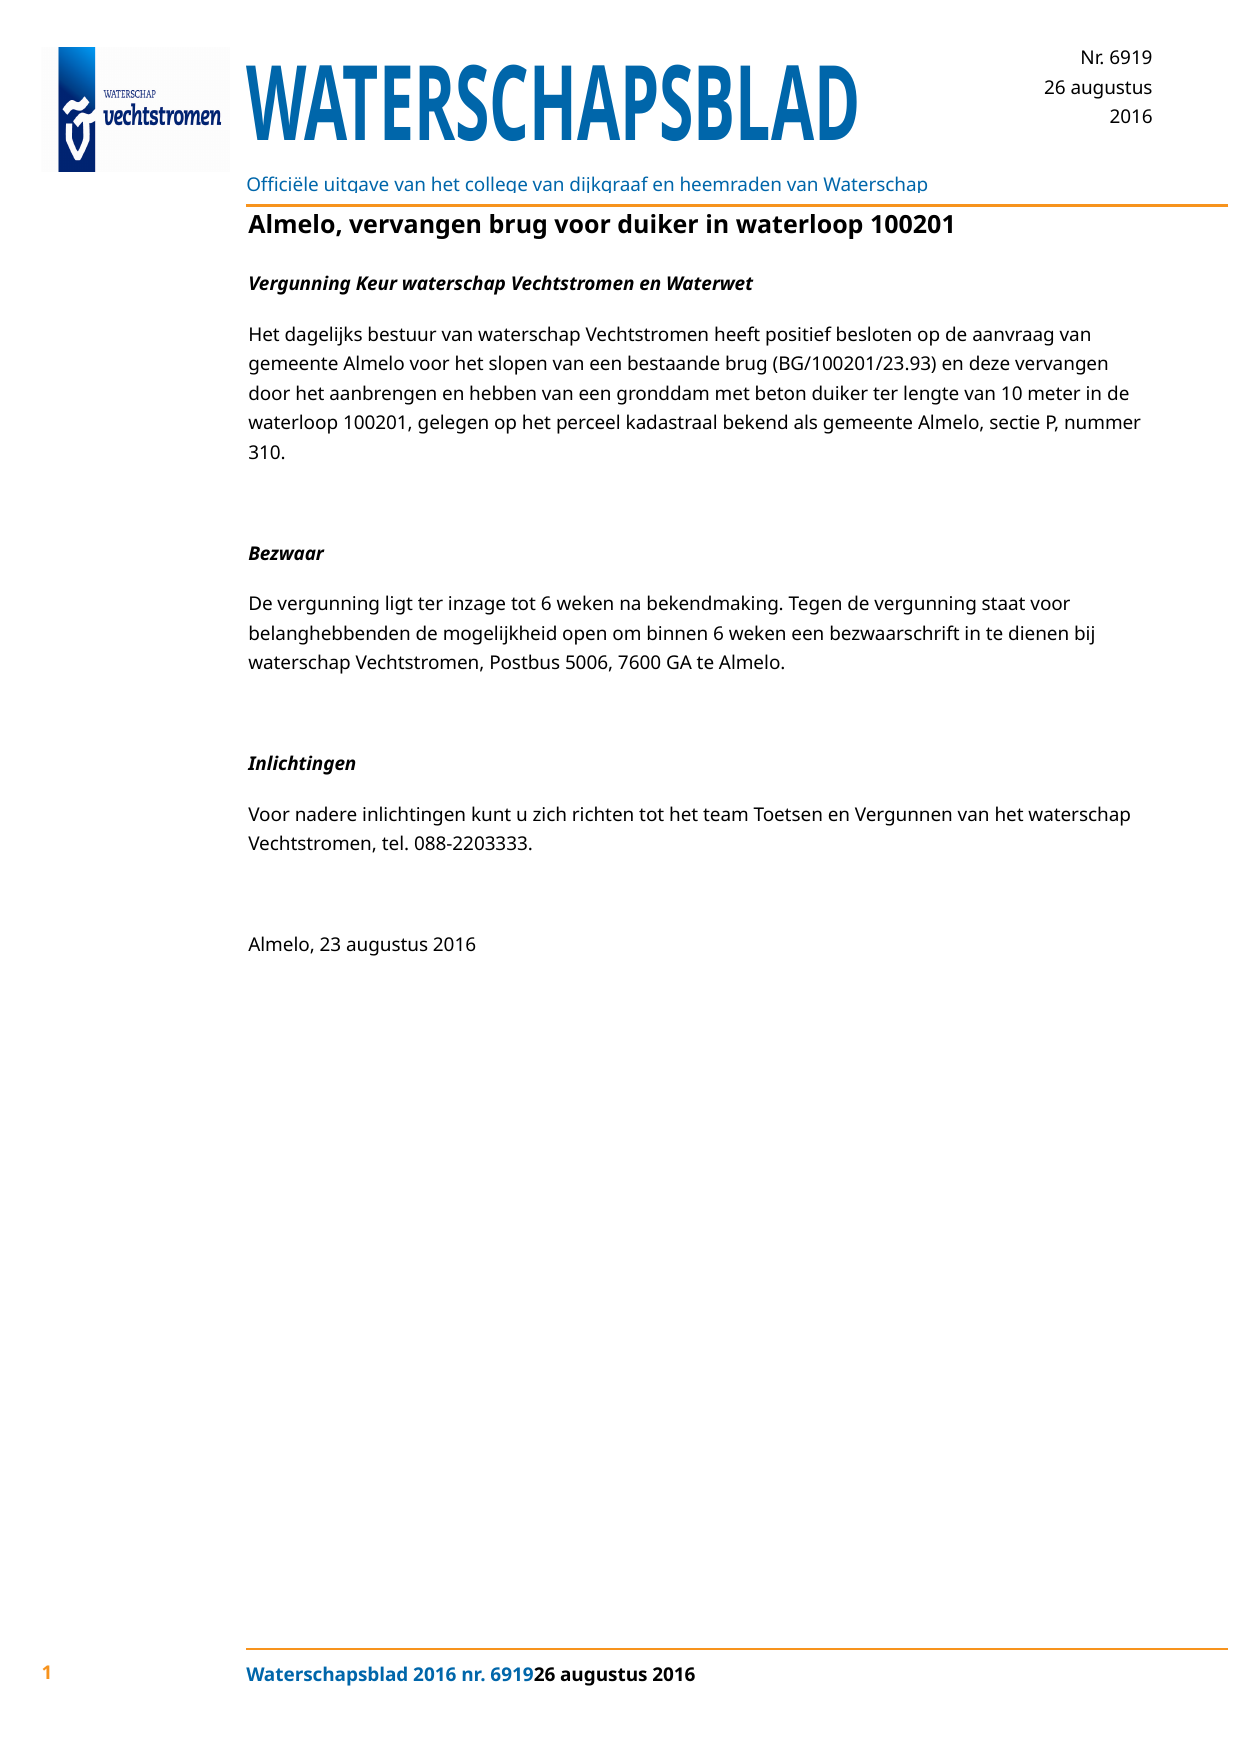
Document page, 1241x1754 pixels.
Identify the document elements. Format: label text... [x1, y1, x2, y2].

text Bezwaar [248, 540, 1152, 566]
picture [41, 47, 231, 172]
text Inlichtingen [248, 750, 1152, 776]
text Het dagelijks bestuur van waterschap Vechtstromen heeft positief besloten op de aanvraag van gemeente Almelo voor het slopen van een bestaande brug (BG/100201/23.93) en deze vervangen door het aanbrengen en hebben van een gronddam met beton duiker ter lengte van 10 meter in de waterloop 100201, gelegen op het perceel kadastraal bekend als gemeente Almelo, sectie P, nummer 310. [248, 321, 1152, 465]
text Almelo, vervangen brug voor duiker in waterloop 100201 [248, 207, 1152, 241]
text Voor nadere inlichtingen kunt u zich richten tot het team Toetsen en Vergunnen van het waterschap Vechtstromen, tel. 088-2203333. [248, 801, 1152, 856]
text Almelo, 23 augustus 2016 [248, 931, 1152, 957]
text De vergunning ligt ter inzage tot 6 weken na bekendmaking. Tegen de vergunning staat voor belanghebbenden de mogelijkheid open om binnen 6 weken een bezwaarschrift in te dienen bij waterschap Vechtstromen, Postbus 5006, 7600 GA te Almelo. [248, 590, 1152, 675]
text Vergunning Keur waterschap Vechtstromen en Waterwet [248, 270, 1152, 296]
